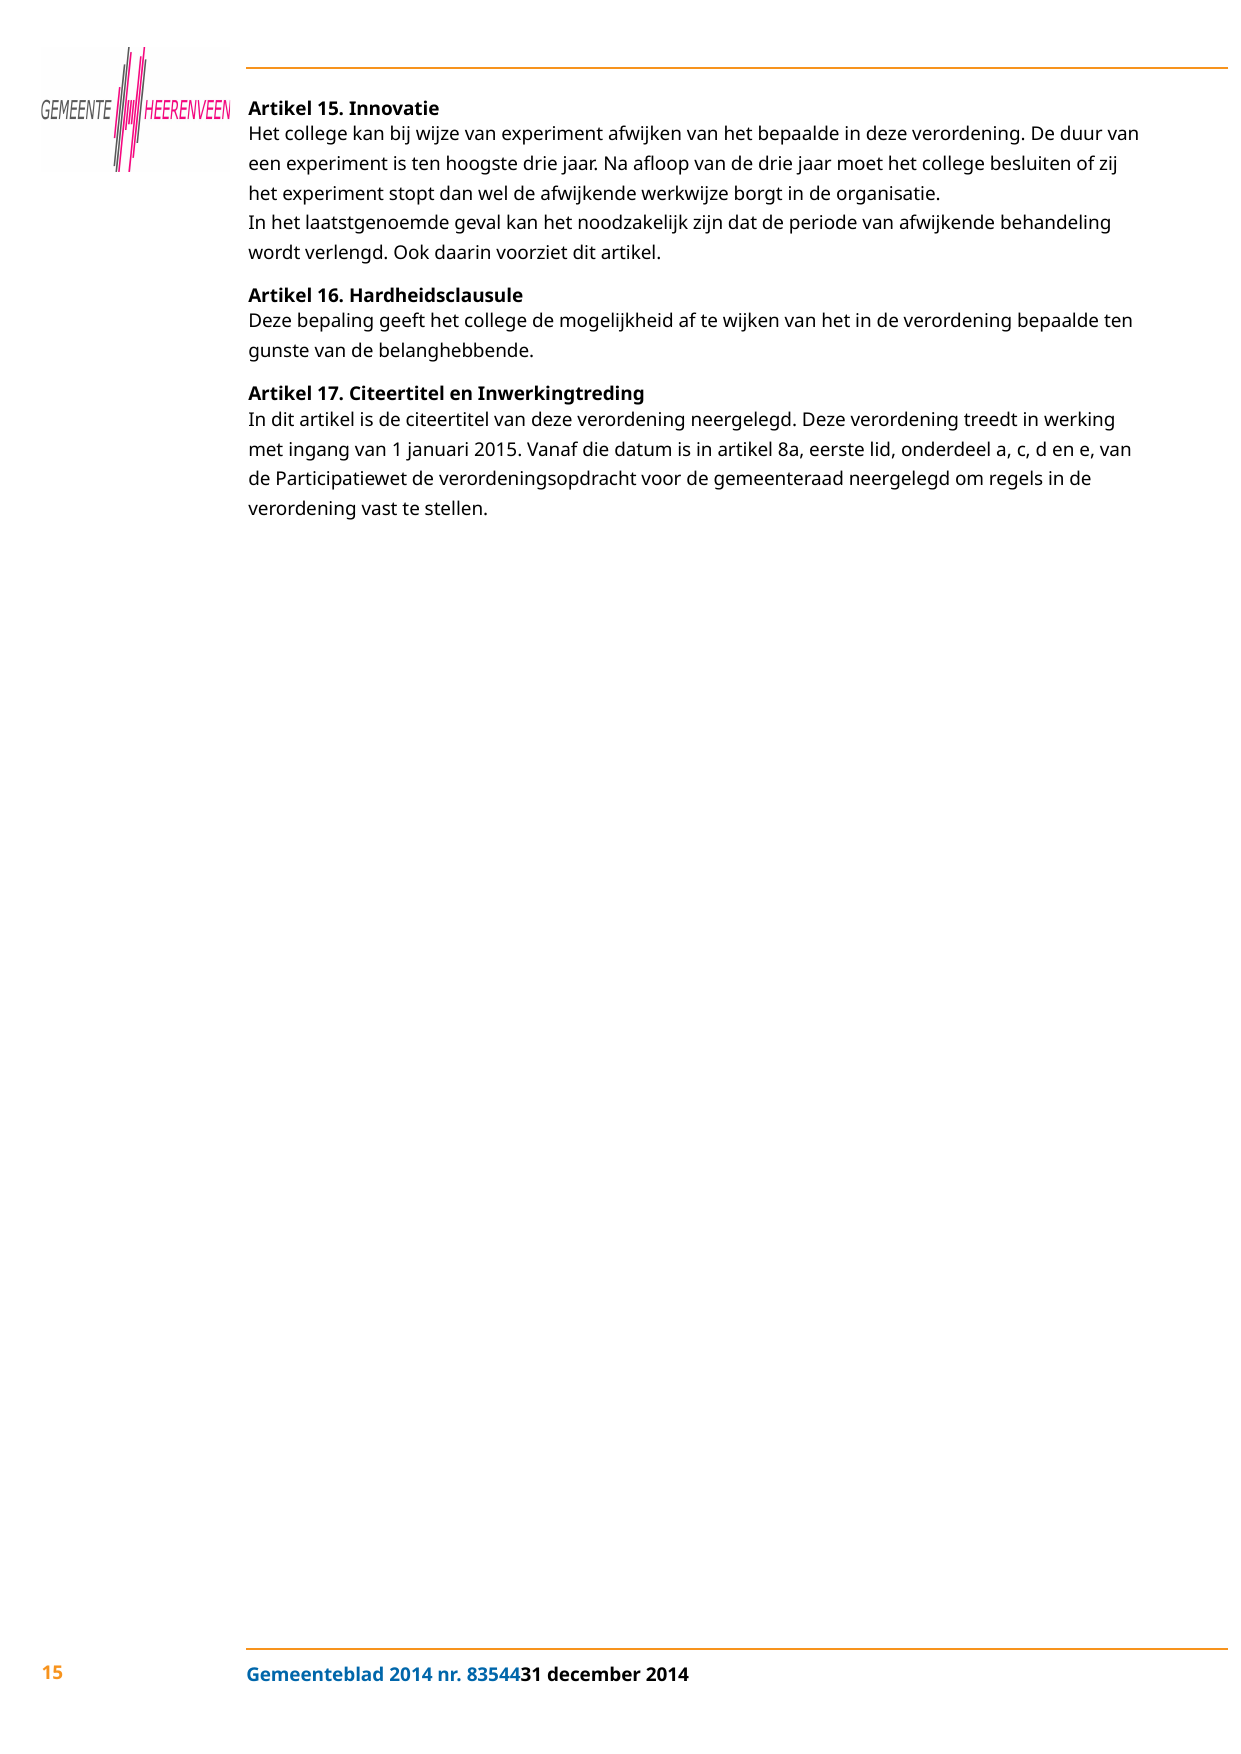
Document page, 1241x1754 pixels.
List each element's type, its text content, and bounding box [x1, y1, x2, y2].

text Het college kan bij wijze van experiment afwijken van het bepaalde in deze verordening. De duur van een experiment is ten hoogste drie jaar. Na afloop van de drie jaar moet het college besluiten of zij het experiment stopt dan wel de afwijkende werkwijze borgt in de organisatie. [248, 121, 1152, 205]
text Artikel 15. Innovatie [248, 95, 1152, 121]
text Deze bepaling geeft het college de mogelijkheid af te wijken van het in de verordening bepaalde ten gunste van de belanghebbende. [248, 308, 1152, 363]
text In dit artikel is de citeertitel van deze verordening neergelegd. Deze verordening treedt in werking met ingang van 1 januari 2015. Vanaf die datum is in artikel 8a, eerste lid, onderdeel a, c, d en e, van de Participatiewet de verordeningsopdracht voor de gemeenteraad neergelegd om regels in de verordening vast te stellen. [248, 406, 1152, 521]
text Artikel 17. Citeertitel en Inwerkingtreding [248, 380, 1152, 406]
text Artikel 16. Hardheidsclausule [248, 282, 1152, 308]
picture [41, 47, 231, 172]
text In het laatstgenoemde geval kan het noodzakelijk zijn dat de periode van afwijkende behandeling wordt verlengd. Ook daarin voorziet dit artikel. [248, 209, 1152, 264]
